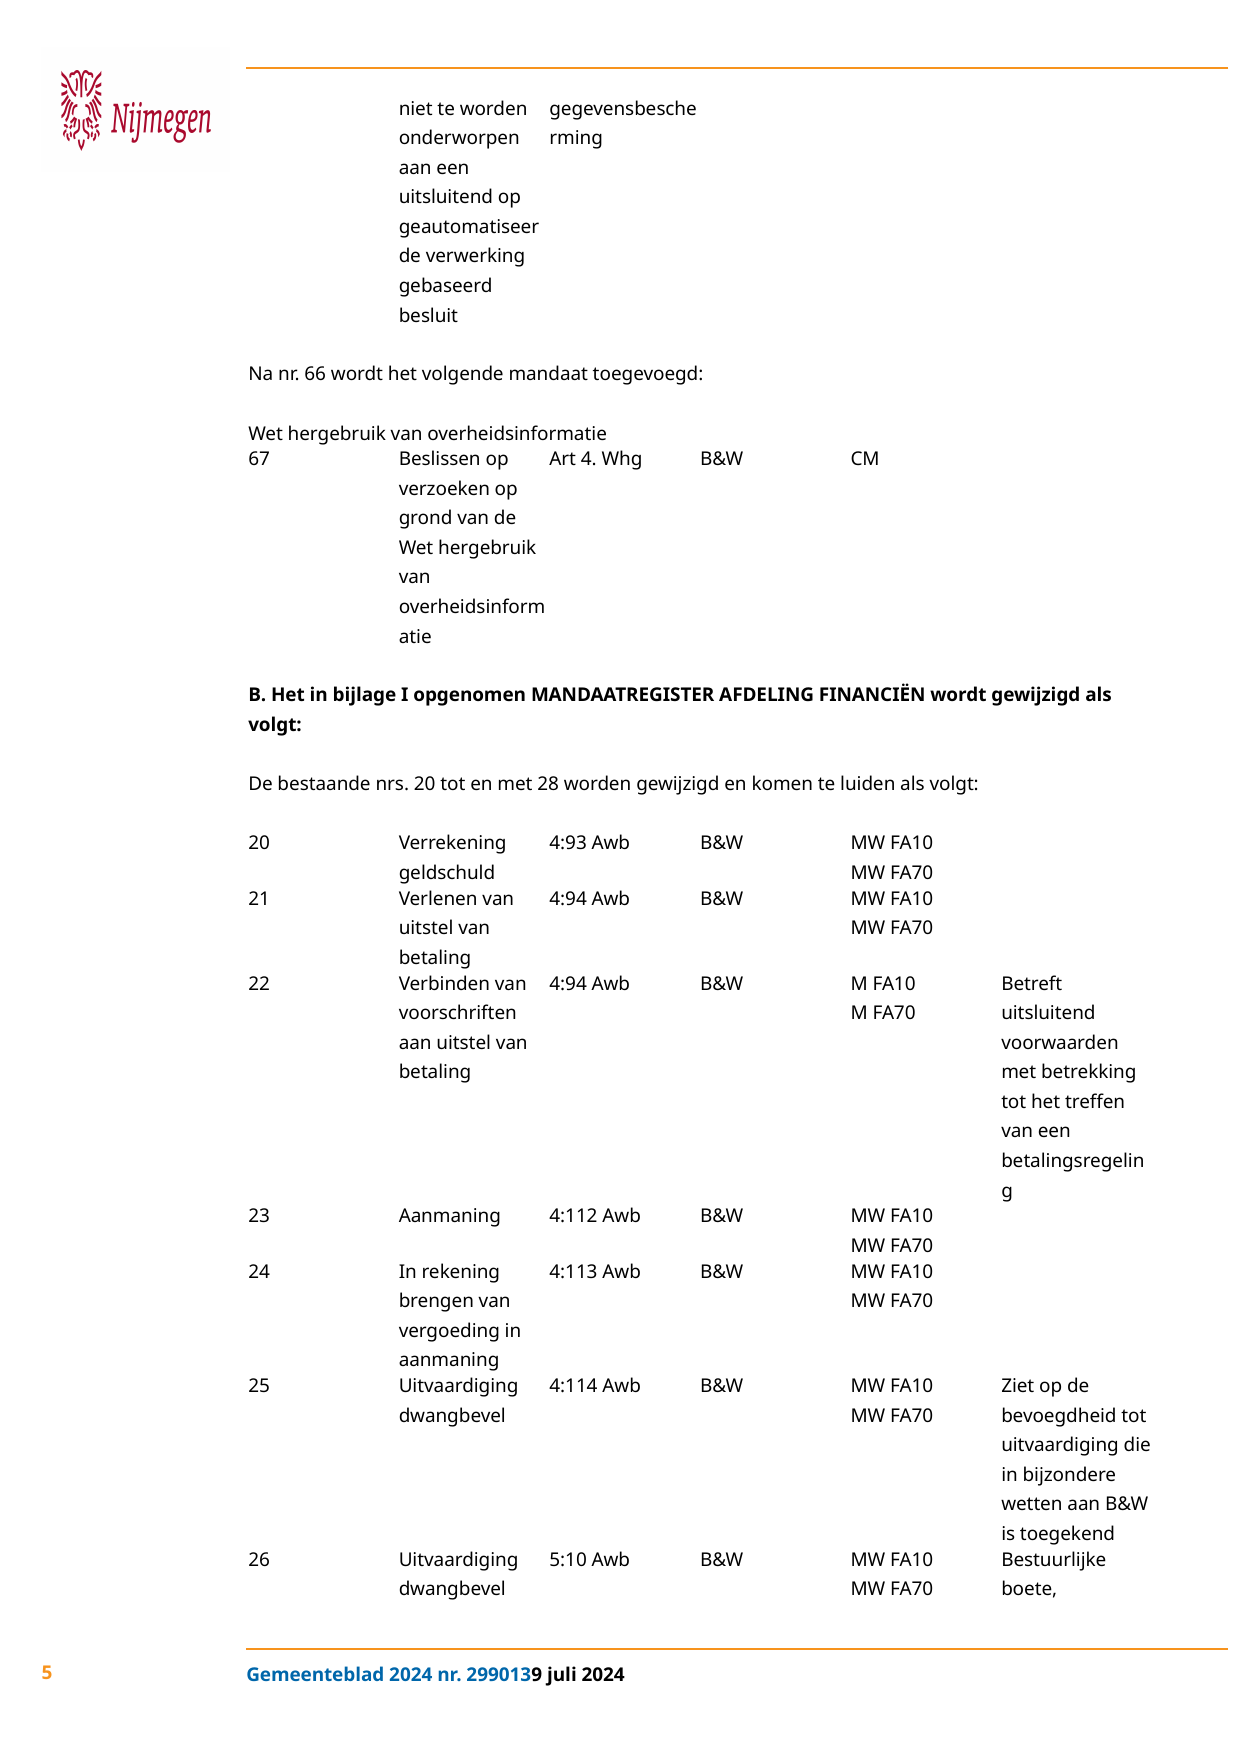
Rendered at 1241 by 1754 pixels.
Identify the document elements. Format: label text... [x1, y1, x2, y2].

table_cell 25 [248, 1372, 398, 1546]
table_cell 24 [248, 1258, 398, 1372]
table_cell 67 [248, 445, 398, 649]
table_cell Beslissen op verzoeken op grond van de Wet hergebruik van overheidsinformatie [399, 445, 549, 649]
table_cell Ziet op de bevoegdheid tot uitvaardiging die in bijzondere wetten aan B&W is toegekend [1001, 1372, 1152, 1546]
table_cell [1001, 885, 1152, 970]
table_cell B&W [700, 1372, 850, 1546]
table_cell 5:10 Awb [549, 1546, 700, 1601]
table_cell 4:114 Awb [549, 1372, 700, 1546]
text De bestaande nrs. 20 tot en met 28 worden gewijzigd en komen te luiden als volgt: [248, 770, 1152, 796]
table_cell niet te worden onderworpen aan een uitsluitend op geautomatiseerde verwerking gebaseerd besluit [399, 95, 549, 328]
table_cell B&W [700, 445, 850, 649]
table_cell B&W [700, 970, 850, 1202]
table_cell 4:113 Awb [549, 1258, 700, 1372]
table_cell Verbinden van voorschriften aan uitstel van betaling [399, 970, 549, 1202]
table_cell 21 [248, 885, 398, 970]
table_cell 22 [248, 970, 398, 1202]
table_cell Art 4. Whg [549, 445, 700, 649]
table_cell M FA10 M FA70 [850, 970, 1001, 1202]
table_cell [248, 95, 398, 328]
text B. Het in bijlage I opgenomen MANDAATREGISTER AFDELING FINANCIËN wordt gewijzigd als volgt: [248, 681, 1152, 737]
table_cell B&W [700, 1258, 850, 1372]
table_cell Bestuurlijke boete, [1001, 1546, 1152, 1601]
picture [41, 47, 231, 172]
table_cell Uitvaardiging dwangbevel [399, 1546, 549, 1601]
table_header 20 [248, 830, 398, 885]
table_cell MW FA10 MW FA70 [850, 1203, 1001, 1258]
table_cell MW FA10 MW FA70 [850, 1546, 1001, 1601]
table_cell 26 [248, 1546, 398, 1601]
table_cell [1001, 1203, 1152, 1258]
table_cell 23 [248, 1203, 398, 1258]
table_cell 4:112 Awb [549, 1203, 700, 1258]
table_cell [1001, 1258, 1152, 1372]
table_cell CM [850, 445, 1001, 649]
table_cell MW FA10 MW FA70 [850, 1372, 1001, 1546]
table_header Verrekening geldschuld [399, 830, 549, 885]
table_cell B&W [700, 885, 850, 970]
table_header 4:93 Awb [549, 830, 700, 885]
table_cell MW FA10 MW FA70 [850, 885, 1001, 970]
table_header B&W [700, 830, 850, 885]
table_cell [1001, 95, 1152, 328]
table_cell Aanmaning [399, 1203, 549, 1258]
table_cell B&W [700, 1203, 850, 1258]
table_header MW FA10 MW FA70 [850, 830, 1001, 885]
table_cell gegevensbescherming [549, 95, 700, 328]
table_cell Verlenen van uitstel van betaling [399, 885, 549, 970]
table_cell 4:94 Awb [549, 885, 700, 970]
table_cell [850, 95, 1001, 328]
table_cell Uitvaardiging dwangbevel [399, 1372, 549, 1546]
table_header [1001, 830, 1152, 885]
table_cell [1001, 445, 1152, 649]
table_cell In rekening brengen van vergoeding in aanmaning [399, 1258, 549, 1372]
table_cell 4:94 Awb [549, 970, 700, 1202]
text Na nr. 66 wordt het volgende mandaat toegevoegd: [248, 360, 1152, 386]
table_cell MW FA10 MW FA70 [850, 1258, 1001, 1372]
table_cell [700, 95, 850, 328]
table_header Wet hergebruik van overheidsinformatie [248, 420, 1152, 445]
table_cell B&W [700, 1546, 850, 1601]
table_cell Betreft uitsluitend voorwaarden met betrekking tot het treffen van een betalingsregeling [1001, 970, 1152, 1202]
